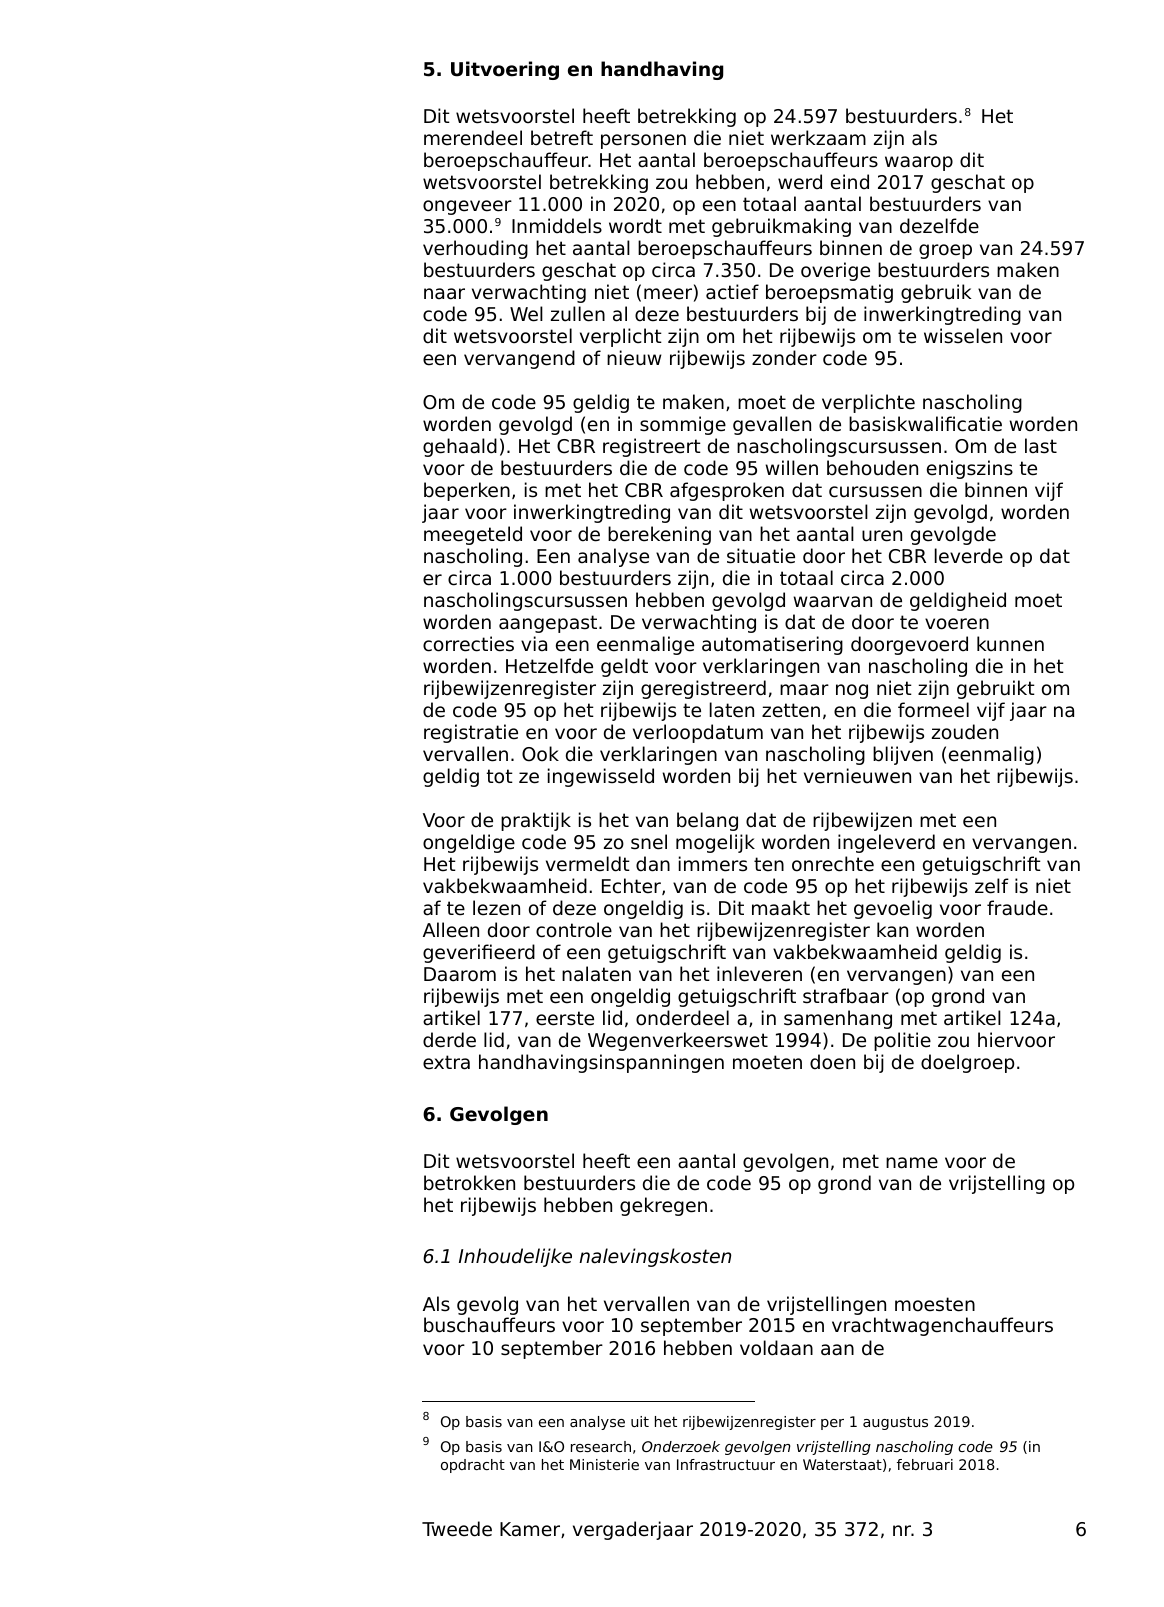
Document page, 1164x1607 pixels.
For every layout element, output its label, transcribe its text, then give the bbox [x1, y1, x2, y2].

subtitle 6. Gevolgen [422, 1103, 1087, 1126]
subtitle 5. Uitvoering en handhaving [422, 59, 1087, 81]
text Om de code 95 geldig te maken, moet de verplichte nascholing worden gevolgd (en in sommige gevallen de basiskwalificatie worden gehaald). Het CBR registreert de nascholingscursussen. Om de last voor de bestuurders die de code 95 willen behouden enigszins te beperken, is met het CBR afgesproken dat cursussen die binnen vijf jaar voor inwerkingtreding van dit wetsvoorstel zijn gevolgd, worden meegeteld voor de berekening van het aantal uren gevolgde nascholing. Een analyse van de situatie door het CBR leverde op dat er circa 1.000 bestuurders zijn, die in totaal circa 2.000 nascholingscursussen hebben gevolgd waarvan de geldigheid moet worden aangepast. De verwachting is dat de door te voeren correcties via een eenmalige automatisering doorgevoerd kunnen worden. Hetzelfde geldt voor verklaringen van nascholing die in het rijbewijzenregister zijn geregistreerd, maar nog niet zijn gebruikt om de code 95 op het rijbewijs te laten zetten, en die formeel vijf jaar na registratie en voor de verloopdatum van het rijbewijs zouden vervallen. Ook die verklaringen van nascholing blijven (eenmalig) geldig tot ze ingewisseld worden bij het vernieuwen van het rijbewijs. [422, 392, 1087, 788]
text Voor de praktijk is het van belang dat de rijbewijzen met een ongeldige code 95 zo snel mogelijk worden ingeleverd en vervangen. Het rijbewijs vermeldt dan immers ten onrechte een getuigschrift van vakbekwaamheid. Echter, van de code 95 op het rijbewijs zelf is niet af te lezen of deze ongeldig is. Dit maakt het gevoelig voor fraude. Alleen door controle van het rijbewijzenregister kan worden geverifieerd of een getuigschrift van vakbekwaamheid geldig is. Daarom is het nalaten van het inleveren (en vervangen) van een rijbewijs met een ongeldig getuigschrift strafbaar (op grond van artikel 177, eerste lid, onderdeel a, in samenhang met artikel 124a, derde lid, van de Wegenverkeerswet 1994). De politie zou hiervoor extra handhavingsinspanningen moeten doen bij de doelgroep. [422, 810, 1087, 1073]
text Dit wetsvoorstel heeft een aantal gevolgen, met name voor de betrokken bestuurders die de code 95 op grond van de vrijstelling op het rijbewijs hebben gekregen. [422, 1151, 1087, 1216]
text Op basis van I&O research, Onderzoek gevolgen vrijstelling nascholing code 95 (in opdracht van het Ministerie van Infrastructuur en Waterstaat), februari 2018. [422, 1435, 1087, 1474]
text Dit wetsvoorstel heeft betrekking op 24.597 bestuurders. Het merendeel betreft personen die niet werkzaam zijn als beroepschauffeur. Het aantal beroepschauffeurs waarop dit wetsvoorstel betrekking zou hebben, werd eind 2017 geschat op ongeveer 11.000 in 2020, op een totaal aantal bestuurders van 35.000. Inmiddels wordt met gebruikmaking van dezelfde verhouding het aantal beroepschauffeurs binnen de groep van 24.597 bestuurders geschat op circa 7.350. De overige bestuurders maken naar verwachting niet (meer) actief beroepsmatig gebruik van de code 95. Wel zullen al deze bestuurders bij de inwerkingtreding van dit wetsvoorstel verplicht zijn om het rijbewijs om te wisselen voor een vervangend of nieuw rijbewijs zonder code 95. [422, 106, 1087, 370]
text Op basis van een analyse uit het rijbewijzenregister per 1 augustus 2019. [422, 1410, 1087, 1432]
subtitle 6.1 Inhoudelijke nalevingskosten [422, 1246, 1087, 1268]
text Als gevolg van het vervallen van de vrijstellingen moesten buschauffeurs voor 10 september 2015 en vrachtwagenchauffeurs voor 10 september 2016 hebben voldaan aan de [422, 1293, 1087, 1359]
